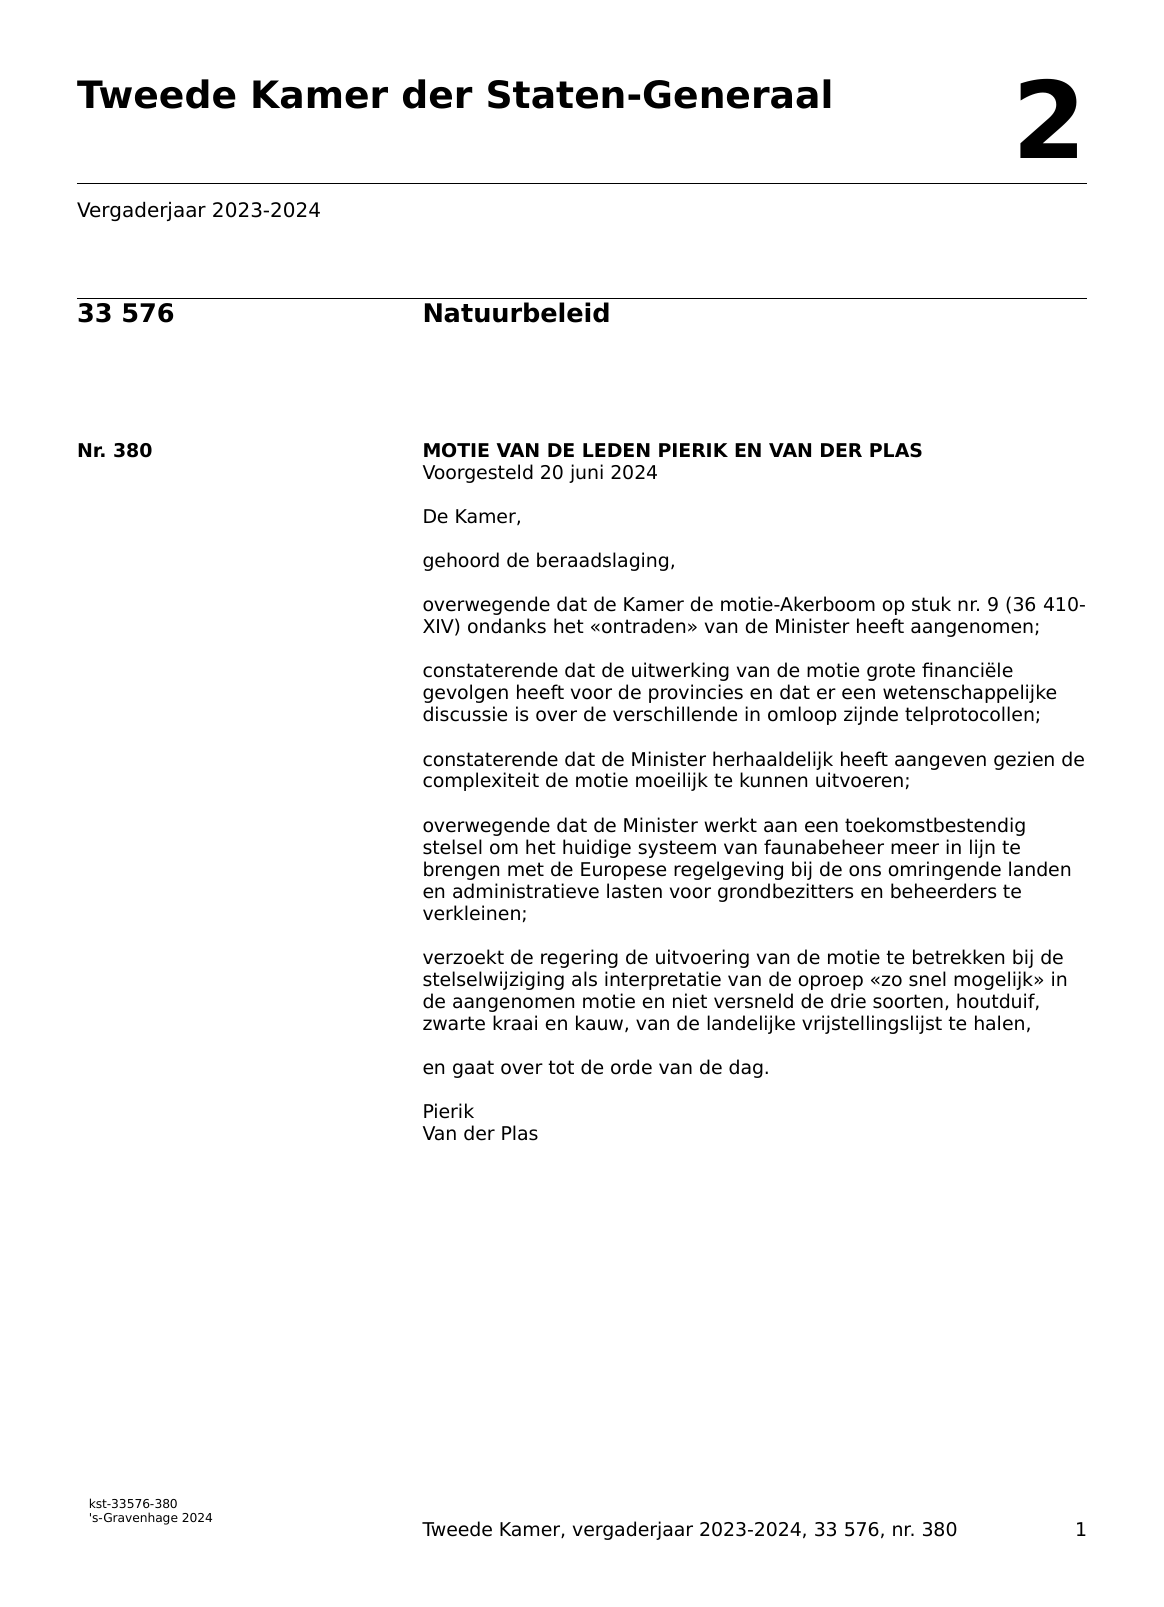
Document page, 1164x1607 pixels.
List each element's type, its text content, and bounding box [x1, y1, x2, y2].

text constaterende dat de uitwerking van de motie grote financiële gevolgen heeft voor de provincies en dat er een wetenschappelijke discussie is over de verschillende in omloop zijnde telprotocollen; [422, 660, 1087, 726]
text overwegende dat de Minister werkt aan een toekomstbestendig stelsel om het huidige systeem van faunabeheer meer in lijn te brengen met de Europese regelgeving bij de ons omringende landen en administratieve lasten voor grondbezitters en beheerders te verkleinen; [422, 814, 1087, 924]
text overwegende dat de Kamer de motie-Akerboom op stuk nr. 9 (36 410-XIV) ondanks het «ontraden» van de Minister heeft aangenomen; [422, 594, 1087, 638]
table_header 2 [886, 59, 1087, 183]
table_header Tweede Kamer der Staten-Generaal [77, 59, 886, 183]
text gehoord de beraadslaging, [422, 550, 1087, 572]
table_cell Vergaderjaar 2023-2024 [77, 184, 1087, 298]
text Voorgesteld 20 juni 2024 [422, 462, 1087, 484]
text en gaat over tot de orde van de dag. [422, 1057, 1087, 1079]
text De Kamer, [422, 506, 1087, 528]
text kst-33576-380 [88, 1497, 323, 1511]
subtitle Nr. 380 MOTIE VAN DE LEDEN PIERIK EN VAN DER PLAS [77, 440, 1087, 462]
text 's-Gravenhage 2024 [88, 1511, 323, 1525]
text Pierik [422, 1101, 1087, 1123]
subtitle 33 576 Natuurbeleid [77, 299, 1087, 329]
text constaterende dat de Minister herhaaldelijk heeft aangeven gezien de complexiteit de motie moeilijk te kunnen uitvoeren; [422, 748, 1087, 792]
text verzoekt de regering de uitvoering van de motie te betrekken bij de stelselwijziging als interpretatie van de oproep «zo snel mogelijk» in de aangenomen motie en niet versneld de drie soorten, houtduif, zwarte kraai en kauw, van de landelijke vrijstellingslijst te halen, [422, 947, 1087, 1034]
text Van der Plas [422, 1123, 1087, 1145]
